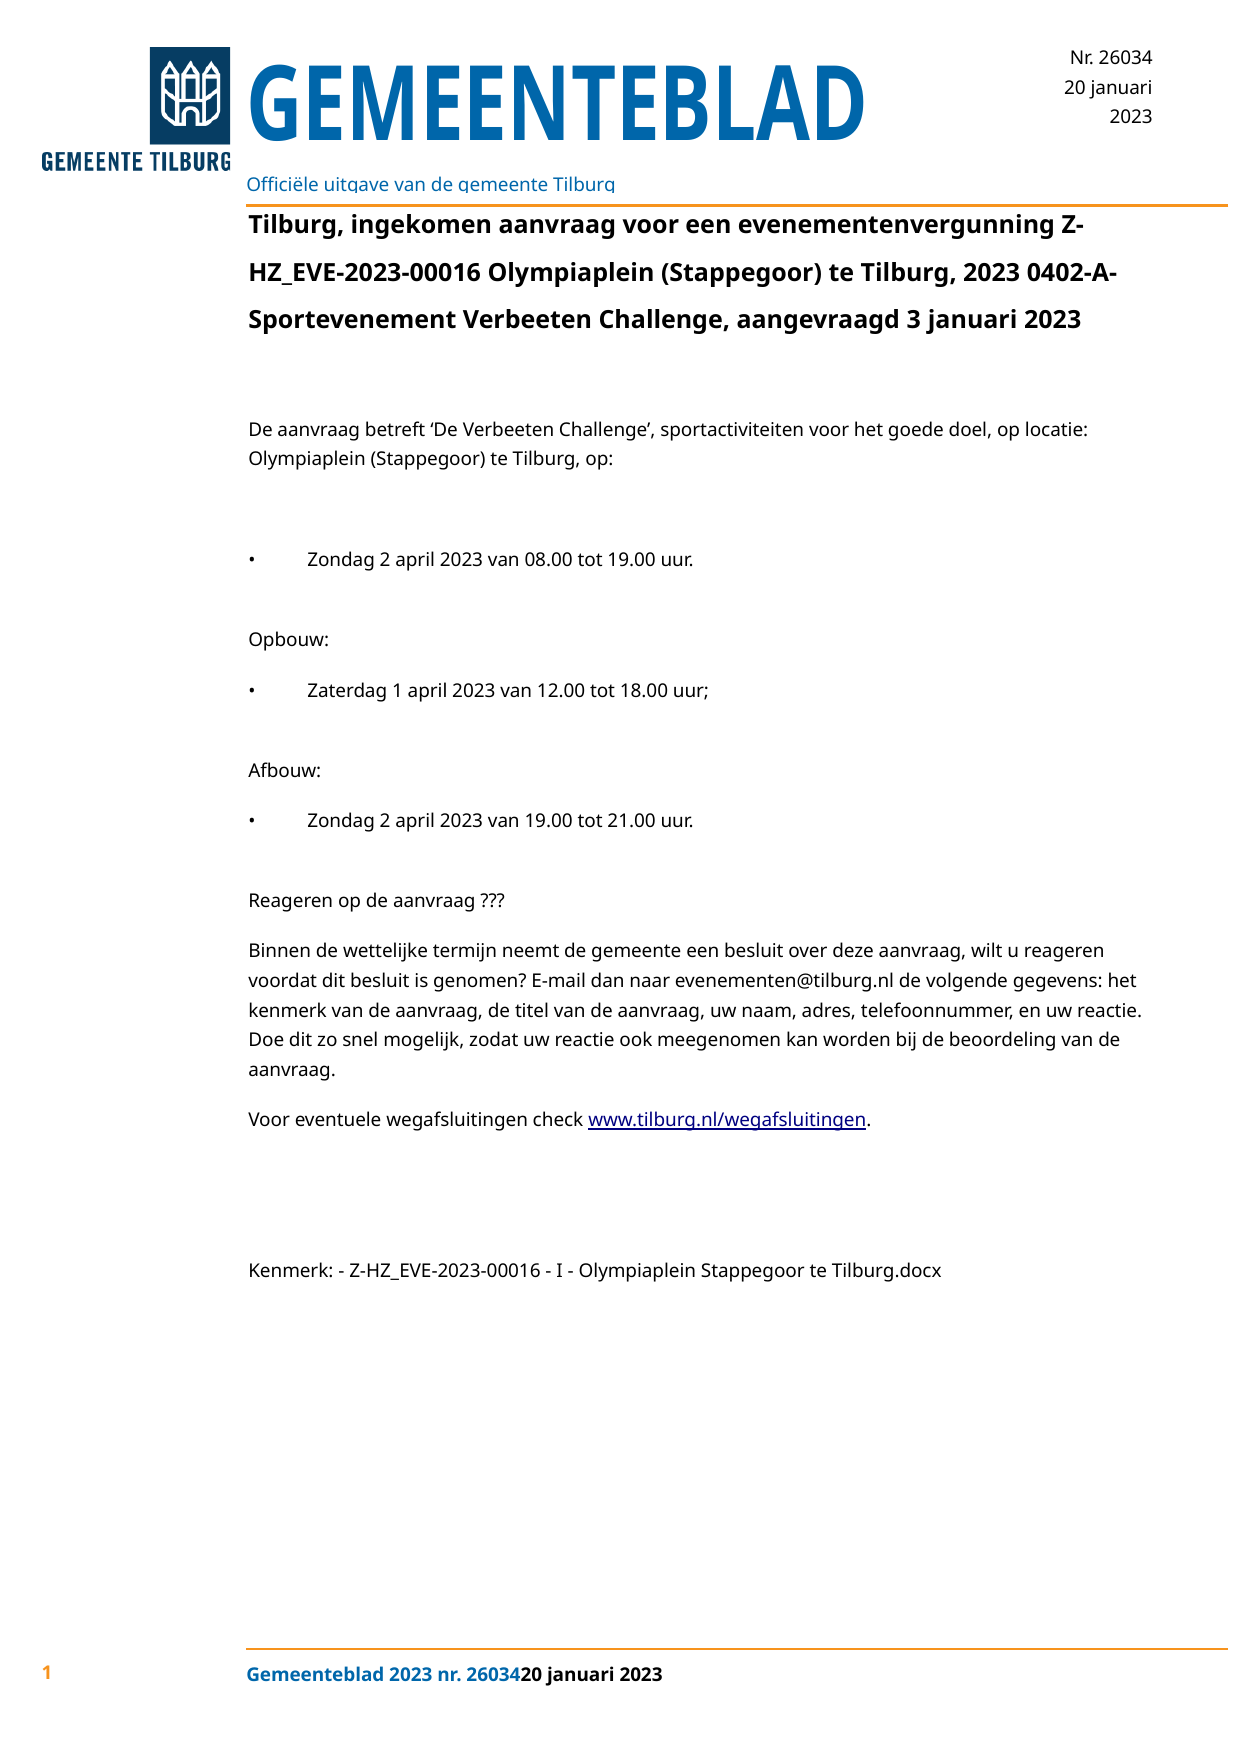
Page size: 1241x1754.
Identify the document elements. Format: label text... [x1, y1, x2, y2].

list Zondag 2 april 2023 van 08.00 tot 19.00 uur. [248, 546, 1152, 572]
text Afbouw: [248, 757, 1152, 782]
text Tilburg, ingekomen aanvraag voor een evenementenvergunning Z-HZ_EVE-2023-00016 Olympiaplein (Stappegoor) te Tilburg, 2023 0402-A-Sportevenement Verbeeten Challenge, aangevraagd 3 januari 2023 [248, 207, 1152, 336]
list Zondag 2 april 2023 van 19.00 tot 21.00 uur. [248, 807, 1152, 833]
text Reageren op de aanvraag ??? [248, 887, 1152, 913]
text Binnen de wettelijke termijn neemt de gemeente een besluit over deze aanvraag, wilt u reageren voordat dit besluit is genomen? E-mail dan naar evenementen@tilburg.nl de volgende gegevens: het kenmerk van de aanvraag, de titel van de aanvraag, uw naam, adres, telefoonnummer, en uw reactie. Doe dit zo snel mogelijk, zodat uw reactie ook meegenomen kan worden bij de beoordeling van de aanvraag. [248, 938, 1152, 1082]
text De aanvraag betreft ‘De Verbeeten Challenge’, sportactiviteiten voor het goede doel, op locatie: Olympiaplein (Stappegoor) te Tilburg, op: [248, 416, 1152, 471]
text Kenmerk: - Z-HZ_EVE-2023-00016 - I - Olympiaplein Stappegoor te Tilburg.docx [248, 1258, 1152, 1283]
list Zaterdag 1 april 2023 van 12.00 tot 18.00 uur; [248, 677, 1152, 702]
text Voor eventuele wegafsluitingen check www.tilburg.nl/wegafsluitingen. [248, 1106, 1152, 1132]
picture [41, 47, 231, 172]
text Opbouw: [248, 626, 1152, 652]
